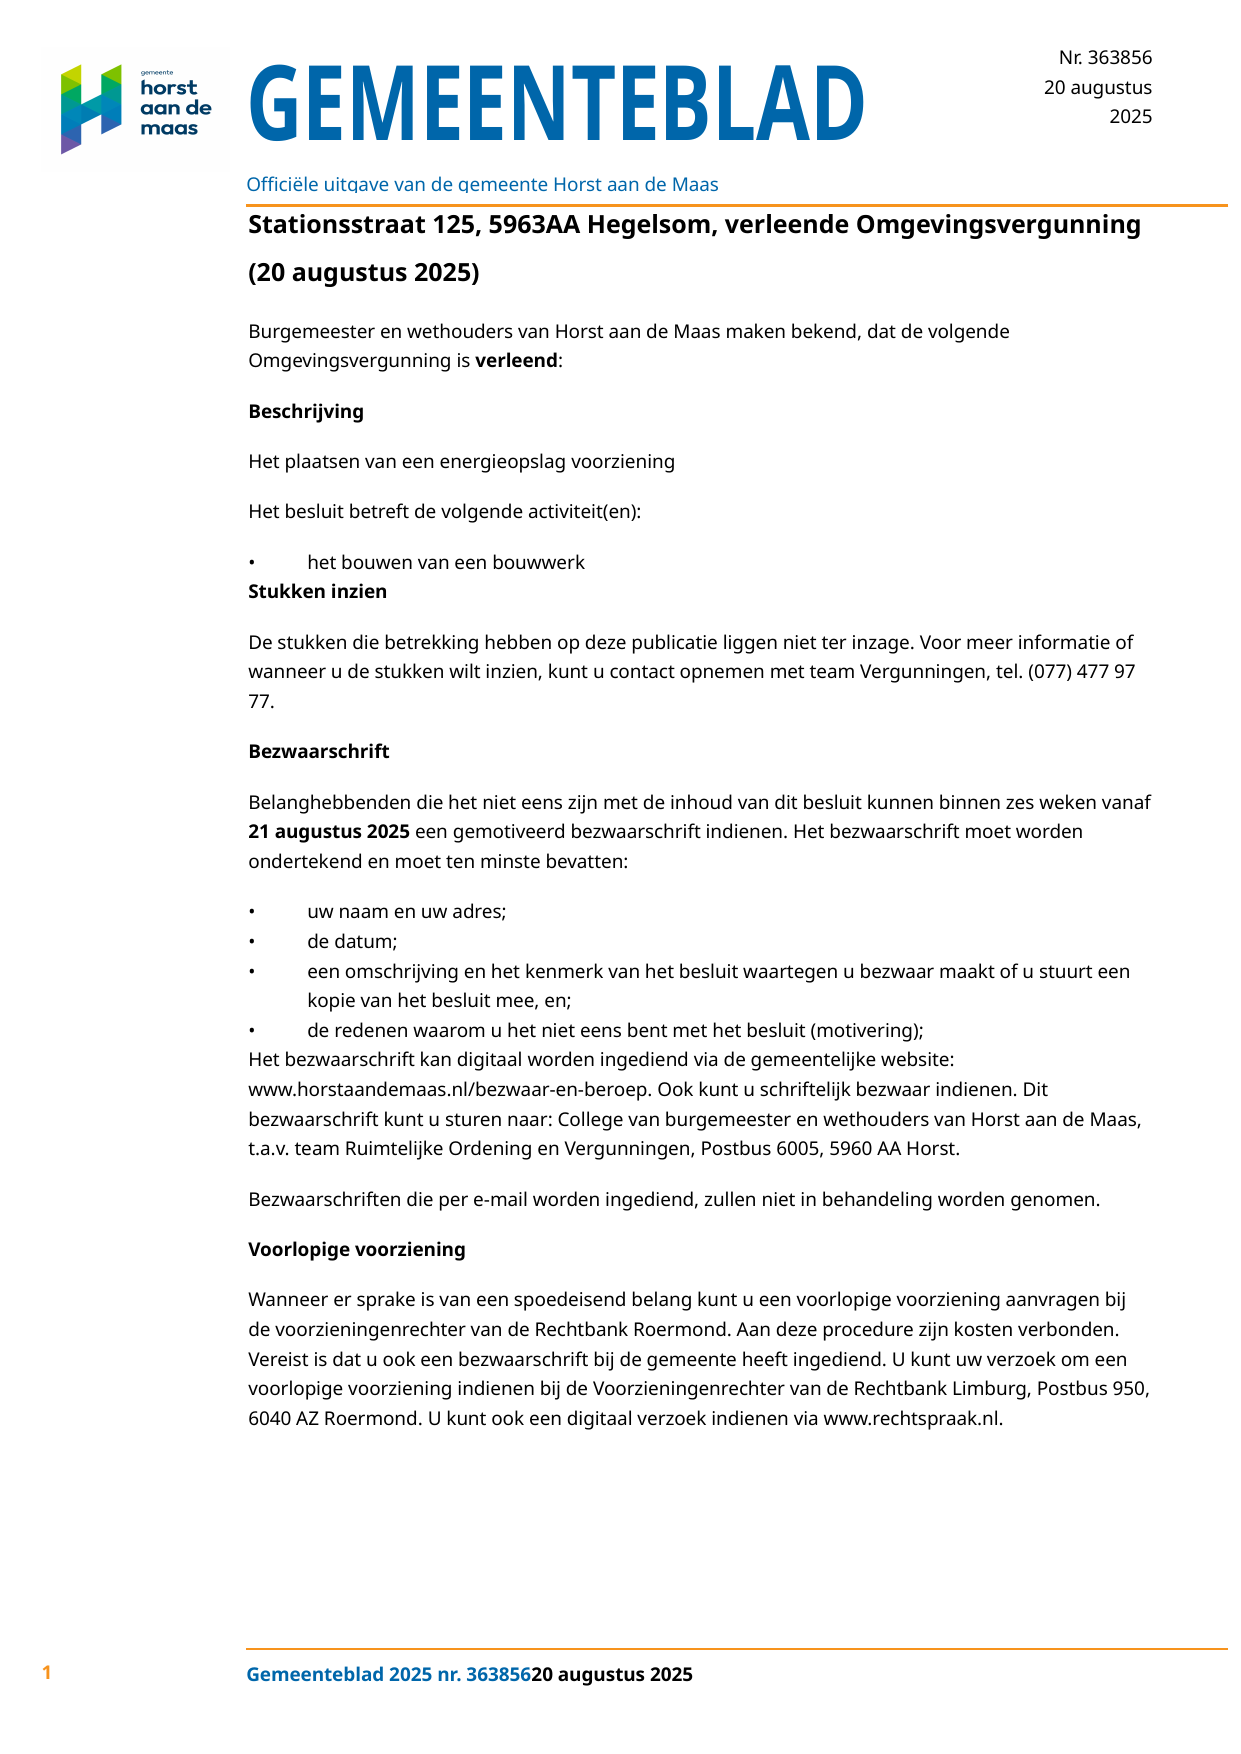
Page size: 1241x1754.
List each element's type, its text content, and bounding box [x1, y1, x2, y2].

picture [41, 47, 231, 172]
text Belanghebbenden die het niet eens zijn met de inhoud van dit besluit kunnen binnen zes weken vanaf 21 augustus 2025 een gemotiveerd bezwaarschrift indienen. Het bezwaarschrift moet worden ondertekend en moet ten minste bevatten: [248, 789, 1152, 874]
text Stationsstraat 125, 5963AA Hegelsom, verleende Omgevingsvergunning (20 augustus 2025) [248, 207, 1152, 288]
text Voorlopige voorziening [248, 1236, 1152, 1262]
text Het bezwaarschrift kan digitaal worden ingediend via de gemeentelijke website: www.horstaandemaas.nl/bezwaar-en-beroep. Ook kunt u schriftelijk bezwaar indienen. Dit bezwaarschrift kunt u sturen naar: College van burgemeester en wethouders van Horst aan de Maas, t.a.v. team Ruimtelijke Ordening en Vergunningen, Postbus 6005, 5960 AA Horst. [248, 1047, 1152, 1161]
text Burgemeester en wethouders van Horst aan de Maas maken bekend, dat de volgende Omgevingsvergunning is verleend: [248, 318, 1152, 373]
text Wanneer er sprake is van een spoedeisend belang kunt u een voorlopige voorziening aanvragen bij de voorzieningenrechter van de Rechtbank Roermond. Aan deze procedure zijn kosten verbonden. Vereist is dat u ook een bezwaarschrift bij de gemeente heeft ingediend. U kunt uw verzoek om een voorlopige voorziening indienen bij de Voorzieningenrechter van de Rechtbank Limburg, Postbus 950, 6040 AZ Roermond. U kunt ook een digitaal verzoek indienen via www.rechtspraak.nl. [248, 1287, 1152, 1431]
list een omschrijving en het kenmerk van het besluit waartegen u bezwaar maakt of u stuurt een kopie van het besluit mee, en; [248, 958, 1152, 1013]
list uw naam en uw adres; [248, 899, 1152, 924]
list de datum; [248, 928, 1152, 954]
text De stukken die betrekking hebben op deze publicatie liggen niet ter inzage. Voor meer informatie of wanneer u de stukken wilt inzien, kunt u contact opnemen met team Vergunningen, tel. (077) 477 97 77. [248, 629, 1152, 714]
list het bouwen van een bouwwerk [248, 549, 1152, 575]
list de redenen waarom u het niet eens bent met het besluit (motivering); [248, 1017, 1152, 1043]
text Beschrijving [248, 398, 1152, 424]
text Bezwaarschrift [248, 739, 1152, 764]
text Bezwaarschriften die per e-mail worden ingediend, zullen niet in behandeling worden genomen. [248, 1186, 1152, 1212]
text Stukken inzien [248, 579, 1152, 604]
text Het besluit betreft de volgende activiteit(en): [248, 499, 1152, 524]
text Het plaatsen van een energieopslag voorziening [248, 448, 1152, 474]
